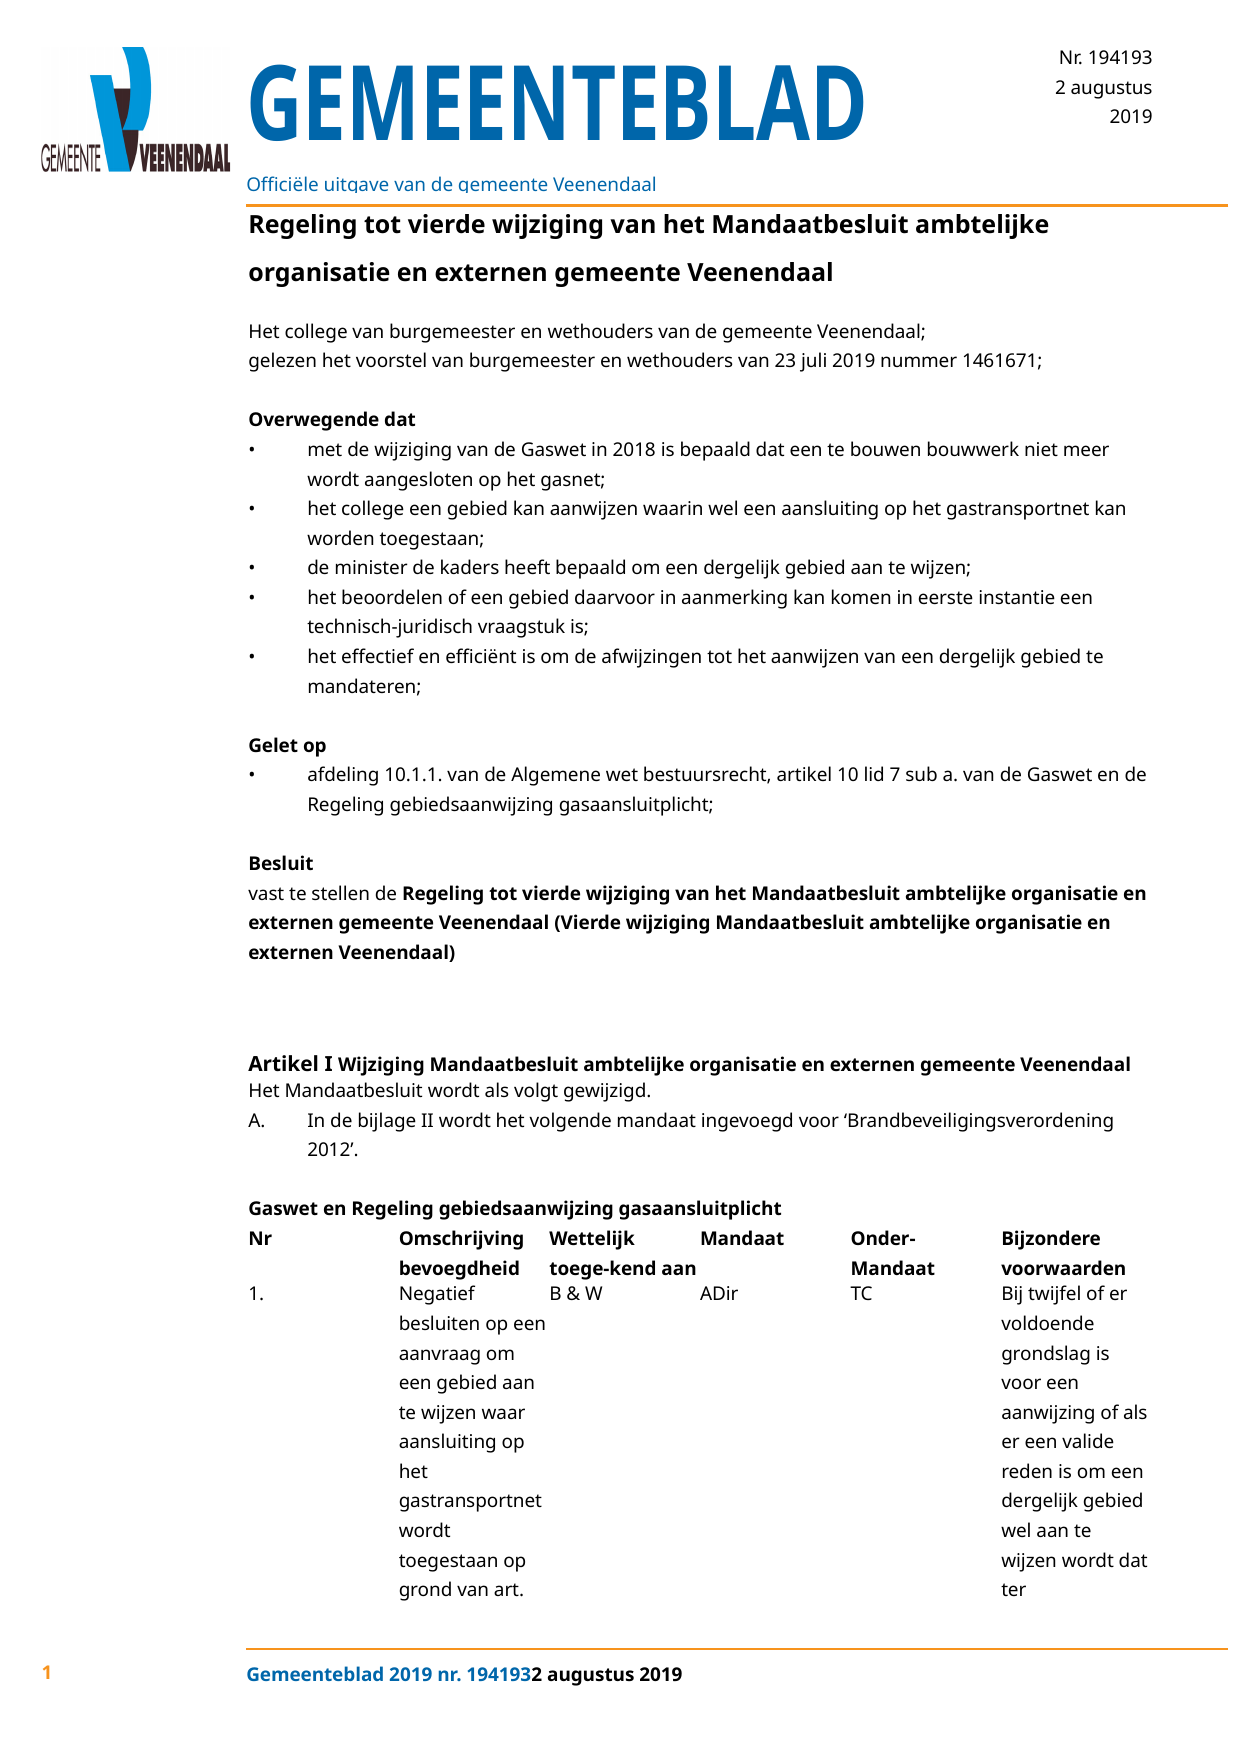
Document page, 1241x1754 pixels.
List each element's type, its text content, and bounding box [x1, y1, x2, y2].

picture [41, 47, 130, 172]
table_cell ADir [700, 1281, 850, 1602]
table_header Nr [248, 1225, 398, 1281]
list het beoordelen of een gebied daarvoor in aanmerking kan komen in eerste instantie een technisch-juridisch vraagstuk is; [248, 584, 1152, 639]
table_cell Negatief besluiten op een aanvraag om een gebied aan te wijzen waar aansluiting op het gastransportnet wordt toegestaan op grond van art. [399, 1281, 549, 1602]
list met de wijziging van de Gaswet in 2018 is bepaald dat een te bouwen bouwwerk niet meer wordt aangesloten op het gasnet; [248, 436, 1152, 492]
text Gelet op [248, 732, 1152, 758]
list afdeling 10.1.1. van de Algemene wet bestuursrecht, artikel 10 lid 7 sub a. van de Gaswet en de Regeling gebiedsaanwijzing gasaansluitplicht; [248, 762, 1152, 817]
text vast te stellen de Regeling tot vierde wijziging van het Mandaatbesluit ambtelijke organisatie en externen gemeente Veenendaal (Vierde wijziging Mandaatbesluit ambtelijke organisatie en externen Veenendaal) [248, 880, 1152, 965]
text Het college van burgemeester en wethouders van de gemeente Veenendaal; [248, 318, 1152, 344]
text Overwegende dat [248, 407, 1152, 432]
table_cell Bij twijfel of er voldoende grondslag is voor een aanwijzing of als er een valide reden is om een dergelijk gebied wel aan te wijzen wordt dat ter [1001, 1281, 1152, 1602]
table_header Omschrijving bevoegdheid [399, 1225, 549, 1281]
table_cell TC [850, 1281, 1001, 1602]
table_header Mandaat [700, 1225, 850, 1281]
table_cell [248, 1281, 398, 1602]
text gelezen het voorstel van burgemeester en wethouders van 23 juli 2019 nummer 1461671; [248, 347, 1152, 373]
table_header Onder- Mandaat [850, 1225, 1001, 1281]
table_cell B & W [549, 1281, 700, 1602]
text Gaswet en Regeling gebiedsaanwijzing gasaansluitplicht [248, 1196, 1152, 1221]
list het college een gebied kan aanwijzen waarin wel een aansluiting op het gastransportnet kan worden toegestaan; [248, 495, 1152, 551]
text Artikel I Wijziging Mandaatbesluit ambtelijke organisatie en externen gemeente Veenendaal [248, 1049, 1152, 1077]
text Het Mandaatbesluit wordt als volgt gewijzigd. [248, 1077, 1152, 1103]
table_header Bijzondere voorwaarden [1001, 1225, 1152, 1281]
picture [123, 47, 231, 172]
table_header Wettelijk toege-kend aan [549, 1225, 700, 1281]
list het effectief en efficiënt is om de afwijzingen tot het aanwijzen van een dergelijk gebied te mandateren; [248, 643, 1152, 699]
list de minister de kaders heeft bepaald om een dergelijk gebied aan te wijzen; [248, 554, 1152, 580]
text Besluit [248, 850, 1152, 876]
list In de bijlage II wordt het volgende mandaat ingevoegd voor ‘Brandbeveiligingsverordening 2012’. [248, 1107, 1152, 1162]
text Regeling tot vierde wijziging van het Mandaatbesluit ambtelijke organisatie en externen gemeente Veenendaal [248, 207, 1152, 288]
